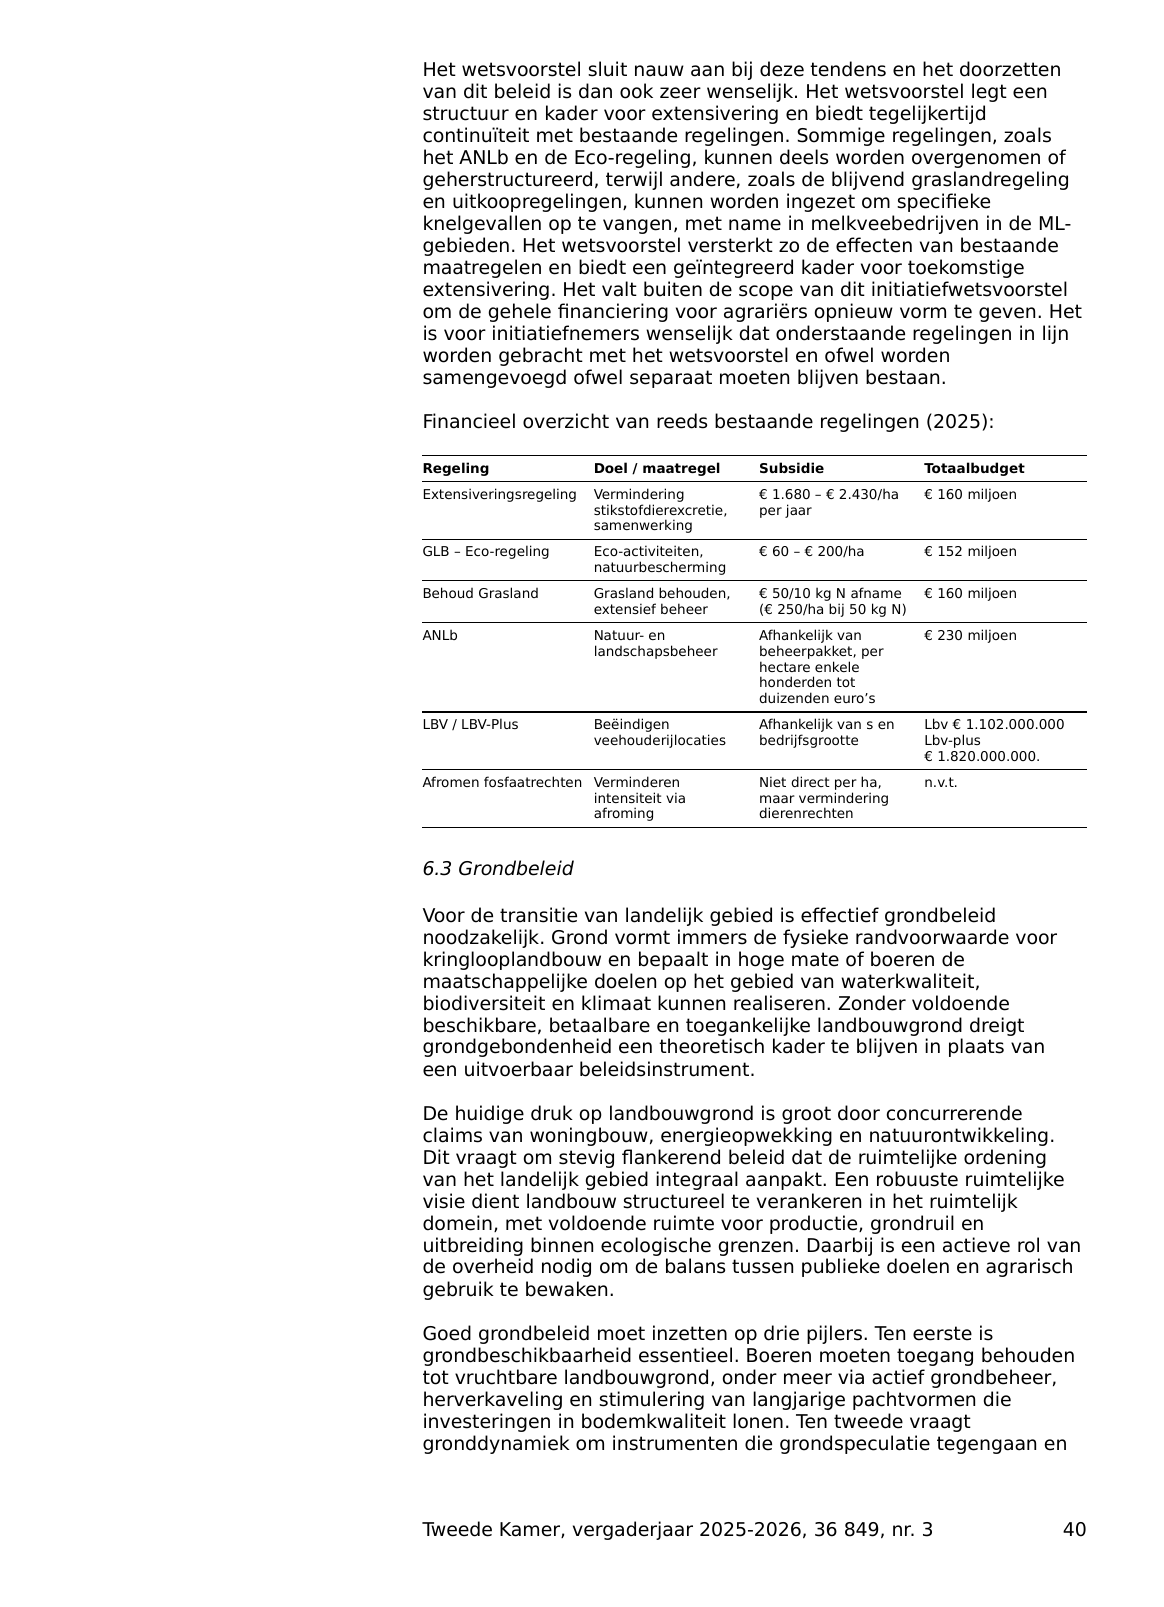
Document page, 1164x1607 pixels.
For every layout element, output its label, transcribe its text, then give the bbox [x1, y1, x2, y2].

table_cell € 230 miljoen [918, 623, 1087, 711]
table_cell Grasland behouden, extensief beheer [588, 581, 753, 622]
table_cell Verminderen intensiteit via afroming [588, 770, 753, 827]
table_cell Natuur- en landschapsbeheer [588, 623, 753, 711]
table_cell Lbv € 1.102.000.000 Lbv-plus € 1.820.000.000. [918, 713, 1087, 769]
table_cell Afhankelijk van beheerpakket, per hectare enkele honderden tot duizenden euro’s [753, 623, 918, 711]
table_cell LBV / LBV-Plus [422, 713, 588, 769]
table_cell Afhankelijk van s en bedrijfsgrootte [753, 713, 918, 769]
table_cell Niet direct per ha, maar vermindering dierenrechten [753, 770, 918, 827]
table_header Subsidie [753, 456, 918, 481]
table_cell ANLb [422, 623, 588, 711]
table_cell € 50/10 kg N afname (€ 250/ha bij 50 kg N) [753, 581, 918, 622]
table_cell Eco-activiteiten, natuurbescherming [588, 540, 753, 580]
subtitle 6.3 Grondbeleid [422, 858, 1087, 879]
table_cell € 152 miljoen [918, 540, 1087, 580]
table_header Doel / maatregel [588, 456, 753, 481]
table_cell € 60 – € 200/ha [753, 540, 918, 580]
table_header Regeling [422, 456, 588, 481]
table_cell GLB – Eco-regeling [422, 540, 588, 580]
table_cell Vermindering stikstofdierexcretie, samenwerking [588, 482, 753, 538]
table_cell Beëindigen veehouderijlocaties [588, 713, 753, 769]
table_cell € 160 miljoen [918, 482, 1087, 538]
text Goed grondbeleid moet inzetten op drie pijlers. Ten eerste is grondbeschikbaarheid essentieel. Boeren moeten toegang behouden tot vruchtbare landbouwgrond, onder meer via actief grondbeheer, herverkaveling en stimulering van langjarige pachtvormen die investeringen in bodemkwaliteit lonen. Ten tweede vraagt gronddynamiek om instrumenten die grondspeculatie tegengaan en [422, 1323, 1087, 1454]
text De huidige druk op landbouwgrond is groot door concurrerende claims van woningbouw, energieopwekking en natuurontwikkeling. Dit vraagt om stevig flankerend beleid dat de ruimtelijke ordening van het landelijk gebied integraal aanpakt. Een robuuste ruimtelijke visie dient landbouw structureel te verankeren in het ruimtelijk domein, met voldoende ruimte voor productie, grondruil en uitbreiding binnen ecologische grenzen. Daarbij is een actieve rol van de overheid nodig om de balans tussen publieke doelen en agrarisch gebruik te bewaken. [422, 1103, 1087, 1300]
table_cell € 1.680 – € 2.430/ha per jaar [753, 482, 918, 538]
text Het wetsvoorstel sluit nauw aan bij deze tendens en het doorzetten van dit beleid is dan ook zeer wenselijk. Het wetsvoorstel legt een structuur en kader voor extensivering en biedt tegelijkertijd continuïteit met bestaande regelingen. Sommige regelingen, zoals het ANLb en de Eco-regeling, kunnen deels worden overgenomen of geherstructureerd, terwijl andere, zoals de blijvend graslandregeling en uitkoopregelingen, kunnen worden ingezet om specifieke knelgevallen op te vangen, met name in melkveebedrijven in de ML-gebieden. Het wetsvoorstel versterkt zo de effecten van bestaande maatregelen en biedt een geïntegreerd kader voor toekomstige extensivering. Het valt buiten de scope van dit initiatiefwetsvoorstel om de gehele financiering voor agrariërs opnieuw vorm te geven. Het is voor initiatiefnemers wenselijk dat onderstaande regelingen in lijn worden gebracht met het wetsvoorstel en ofwel worden samengevoegd ofwel separaat moeten blijven bestaan. [422, 59, 1087, 389]
table_cell Afromen fosfaatrechten [422, 770, 588, 827]
text Financieel overzicht van reeds bestaande regelingen (2025): [422, 411, 1087, 433]
table_cell Extensiveringsregeling [422, 482, 588, 538]
table_cell Behoud Grasland [422, 581, 588, 622]
text Voor de transitie van landelijk gebied is effectief grondbeleid noodzakelijk. Grond vormt immers de fysieke randvoorwaarde voor kringlooplandbouw en bepaalt in hoge mate of boeren de maatschappelijke doelen op het gebied van waterkwaliteit, biodiversiteit en klimaat kunnen realiseren. Zonder voldoende beschikbare, betaalbare en toegankelijke landbouwgrond dreigt grondgebondenheid een theoretisch kader te blijven in plaats van een uitvoerbaar beleidsinstrument. [422, 904, 1087, 1080]
table_cell n.v.t. [918, 770, 1087, 827]
table_header Totaalbudget [918, 456, 1087, 481]
table_cell € 160 miljoen [918, 581, 1087, 622]
